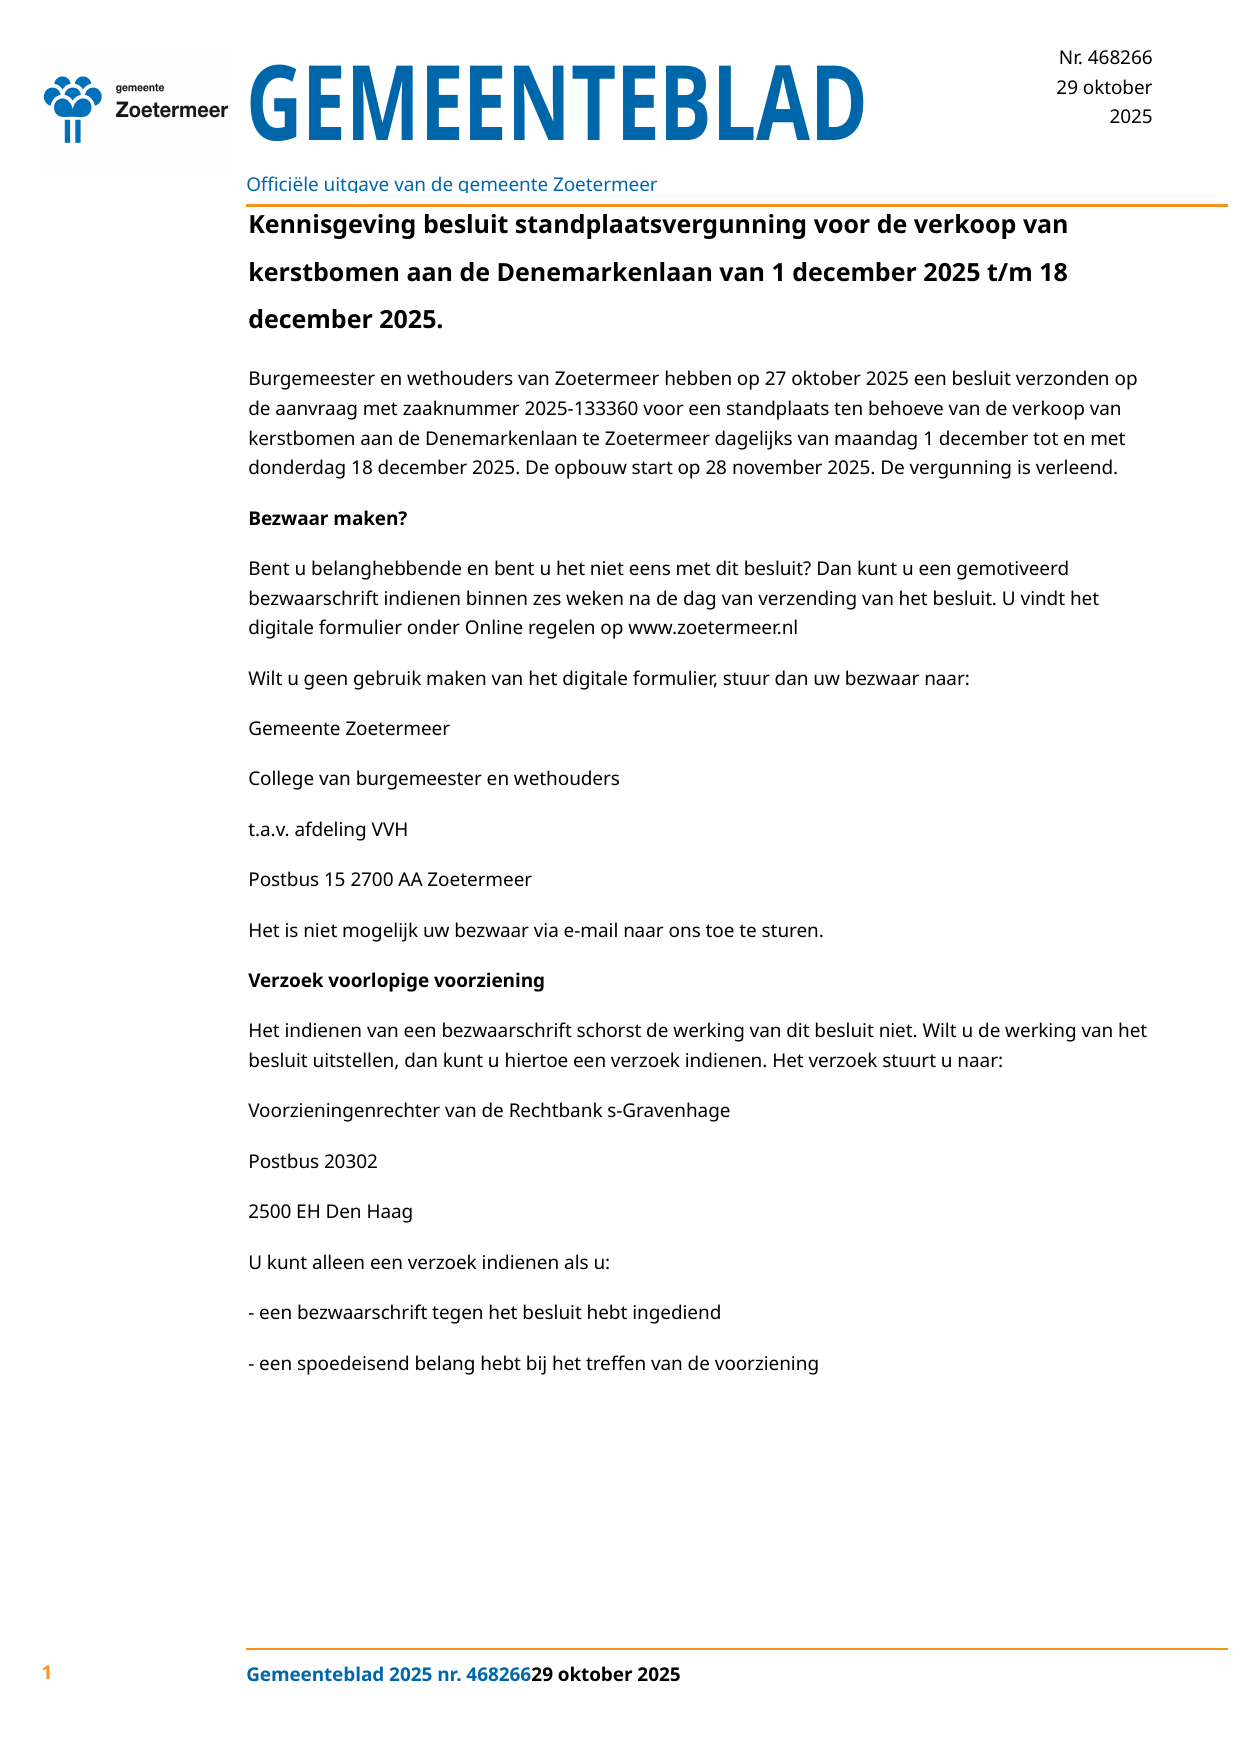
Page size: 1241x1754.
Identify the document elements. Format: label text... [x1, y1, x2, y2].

text Postbus 20302 [248, 1148, 1152, 1174]
text Bezwaar maken? [248, 505, 1152, 530]
text Voorzieningenrechter van de Rechtbank s-Gravenhage [248, 1098, 1152, 1123]
text Postbus 15 2700 AA Zoetermeer [248, 866, 1152, 892]
text t.a.v. afdeling VVH [248, 816, 1152, 842]
text Gemeente Zoetermeer [248, 715, 1152, 741]
text Burgemeester en wethouders van Zoetermeer hebben op 27 oktober 2025 een besluit verzonden op de aanvraag met zaaknummer 2025-133360 voor een standplaats ten behoeve van de verkoop van kerstbomen aan de Denemarkenlaan te Zoetermeer dagelijks van maandag 1 december tot en met donderdag 18 december 2025. De opbouw start op 28 november 2025. De vergunning is verleend. [248, 366, 1152, 480]
text Verzoek voorlopige voorziening [248, 967, 1152, 993]
text Het indienen van een bezwaarschrift schorst de werking van dit besluit niet. Wilt u de werking van het besluit uitstellen, dan kunt u hiertoe een verzoek indienen. Het verzoek stuurt u naar: [248, 1018, 1152, 1073]
text Het is niet mogelijk uw bezwaar via e-mail naar ons toe te sturen. [248, 917, 1152, 942]
text College van burgemeester en wethouders [248, 766, 1152, 791]
picture [41, 47, 231, 172]
text - een bezwaarschrift tegen het besluit hebt ingediend [248, 1299, 1152, 1325]
text Bent u belanghebbende en bent u het niet eens met dit besluit? Dan kunt u een gemotiveerd bezwaarschrift indienen binnen zes weken na de dag van verzending van het besluit. U vindt het digitale formulier onder Online regelen op www.zoetermeer.nl [248, 555, 1152, 640]
text Kennisgeving besluit standplaatsvergunning voor de verkoop van kerstbomen aan de Denemarkenlaan van 1 december 2025 t/m 18 december 2025. [248, 207, 1152, 336]
text U kunt alleen een verzoek indienen als u: [248, 1249, 1152, 1274]
text Wilt u geen gebruik maken van het digitale formulier, stuur dan uw bezwaar naar: [248, 665, 1152, 690]
text 2500 EH Den Haag [248, 1198, 1152, 1224]
text - een spoedeisend belang hebt bij het treffen van de voorziening [248, 1350, 1152, 1375]
